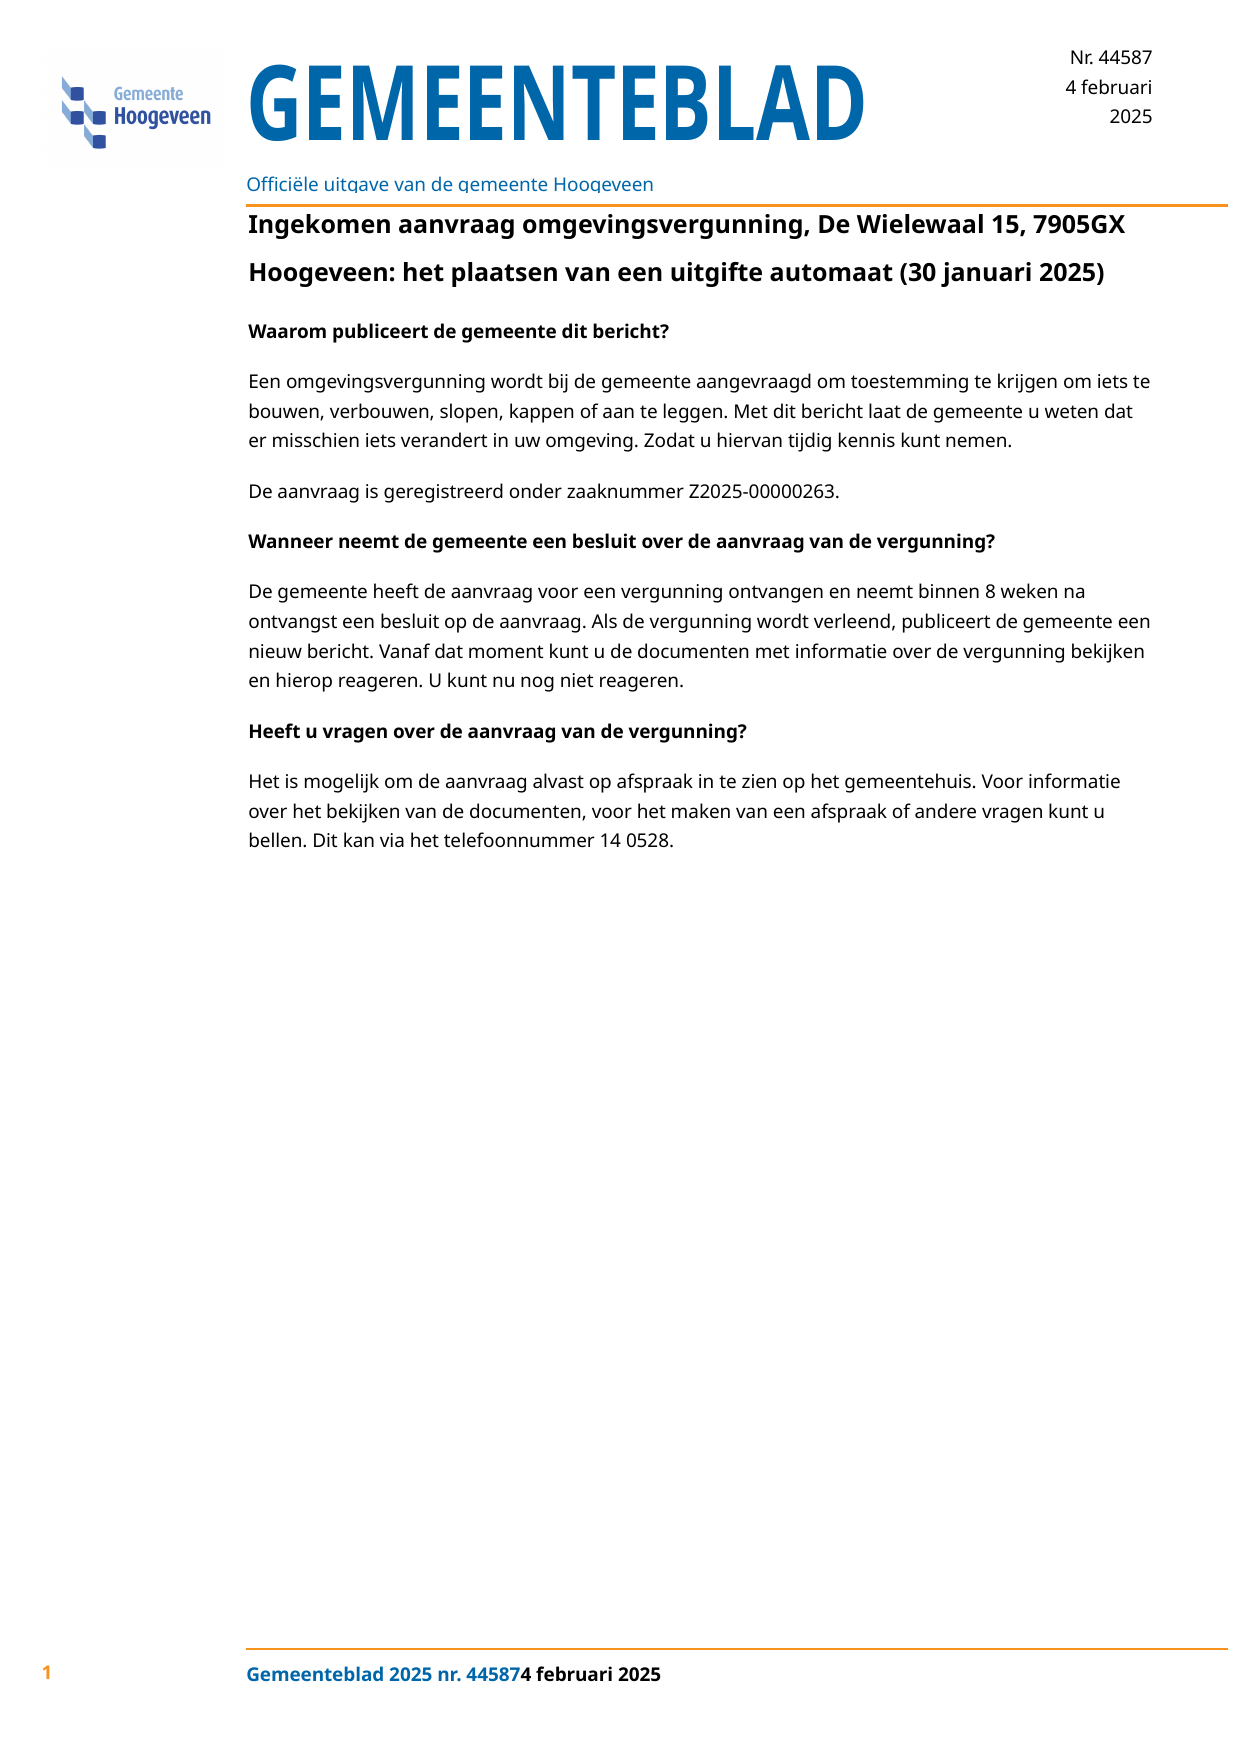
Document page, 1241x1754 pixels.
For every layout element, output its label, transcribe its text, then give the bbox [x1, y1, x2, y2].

text Het is mogelijk om de aanvraag alvast op afspraak in te zien op het gemeentehuis. Voor informatie over het bekijken van de documenten, voor het maken van een afspraak of andere vragen kunt u bellen. Dit kan via het telefoonnummer 14 0528. [248, 768, 1152, 853]
text Een omgevingsvergunning wordt bij de gemeente aangevraagd om toestemming te krijgen om iets te bouwen, verbouwen, slopen, kappen of aan te leggen. Met dit bericht laat de gemeente u weten dat er misschien iets verandert in uw omgeving. Zodat u hiervan tijdig kennis kunt nemen. [248, 368, 1152, 453]
picture [41, 47, 231, 172]
text De gemeente heeft de aanvraag voor een vergunning ontvangen en neemt binnen 8 weken na ontvangst een besluit op de aanvraag. Als de vergunning wordt verleend, publiceert de gemeente een nieuw bericht. Vanaf dat moment kunt u de documenten met informatie over de vergunning bekijken en hierop reageren. U kunt nu nog niet reageren. [248, 579, 1152, 693]
text Waarom publiceert de gemeente dit bericht? [248, 318, 1152, 344]
text De aanvraag is geregistreerd onder zaaknummer Z2025-00000263. [248, 478, 1152, 504]
text Ingekomen aanvraag omgevingsvergunning, De Wielewaal 15, 7905GX Hoogeveen: het plaatsen van een uitgifte automaat (30 januari 2025) [248, 207, 1152, 288]
text Wanneer neemt de gemeente een besluit over de aanvraag van de vergunning? [248, 528, 1152, 554]
text Heeft u vragen over de aanvraag van de vergunning? [248, 718, 1152, 744]
